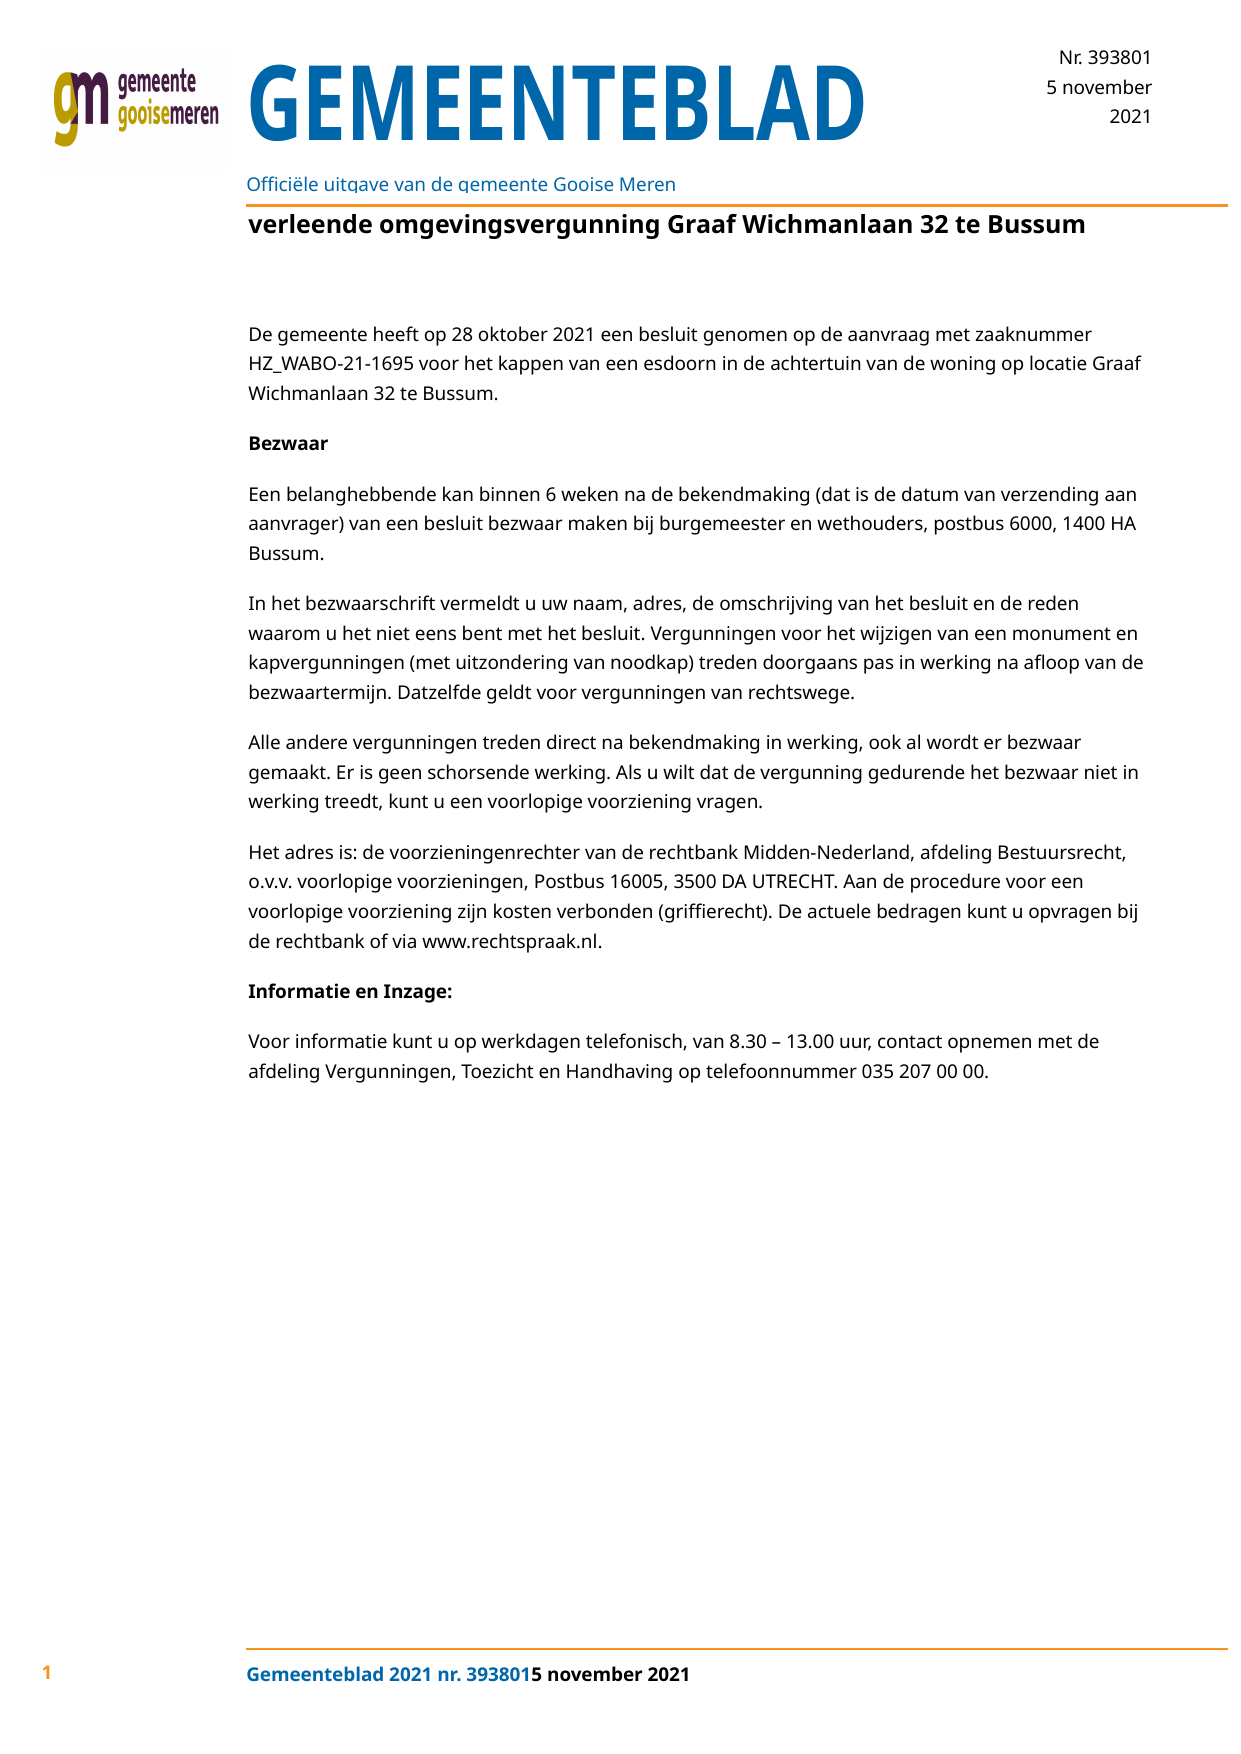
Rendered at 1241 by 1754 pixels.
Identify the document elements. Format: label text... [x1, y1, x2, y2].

text Informatie en Inzage: [248, 978, 1152, 1004]
text In het bezwaarschrift vermeldt u uw naam, adres, de omschrijving van het besluit en de reden waarom u het niet eens bent met het besluit. Vergunningen voor het wijzigen van een monument en kapvergunningen (met uitzondering van noodkap) treden doorgaans pas in werking na afloop van de bezwaartermijn. Datzelfde geldt voor vergunningen van rechtswege. [248, 590, 1152, 705]
picture [41, 47, 231, 172]
text Alle andere vergunningen treden direct na bekendmaking in werking, ook al wordt er bezwaar gemaakt. Er is geen schorsende werking. Als u wilt dat de vergunning gedurende het bezwaar niet in werking treedt, kunt u een voorlopige voorziening vragen. [248, 729, 1152, 814]
text Voor informatie kunt u op werkdagen telefonisch, van 8.30 – 13.00 uur, contact opnemen met de afdeling Vergunningen, Toezicht en Handhaving op telefoonnummer 035 207 00 00. [248, 1029, 1152, 1084]
text verleende omgevingsvergunning Graaf Wichmanlaan 32 te Bussum [248, 207, 1152, 241]
text Bezwaar [248, 430, 1152, 456]
text Het adres is: de voorzieningenrechter van de rechtbank Midden-Nederland, afdeling Bestuursrecht, o.v.v. voorlopige voorzieningen, Postbus 16005, 3500 DA UTRECHT. Aan de procedure voor een voorlopige voorziening zijn kosten verbonden (griffierecht). De actuele bedragen kunt u opvragen bij de rechtbank of via www.rechtspraak.nl. [248, 839, 1152, 953]
text De gemeente heeft op 28 oktober 2021 een besluit genomen op de aanvraag met zaaknummer HZ_WABO-21-1695 voor het kappen van een esdoorn in de achtertuin van de woning op locatie Graaf Wichmanlaan 32 te Bussum. [248, 321, 1152, 406]
text Een belanghebbende kan binnen 6 weken na de bekendmaking (dat is de datum van verzending aan aanvrager) van een besluit bezwaar maken bij burgemeester en wethouders, postbus 6000, 1400 HA Bussum. [248, 481, 1152, 566]
